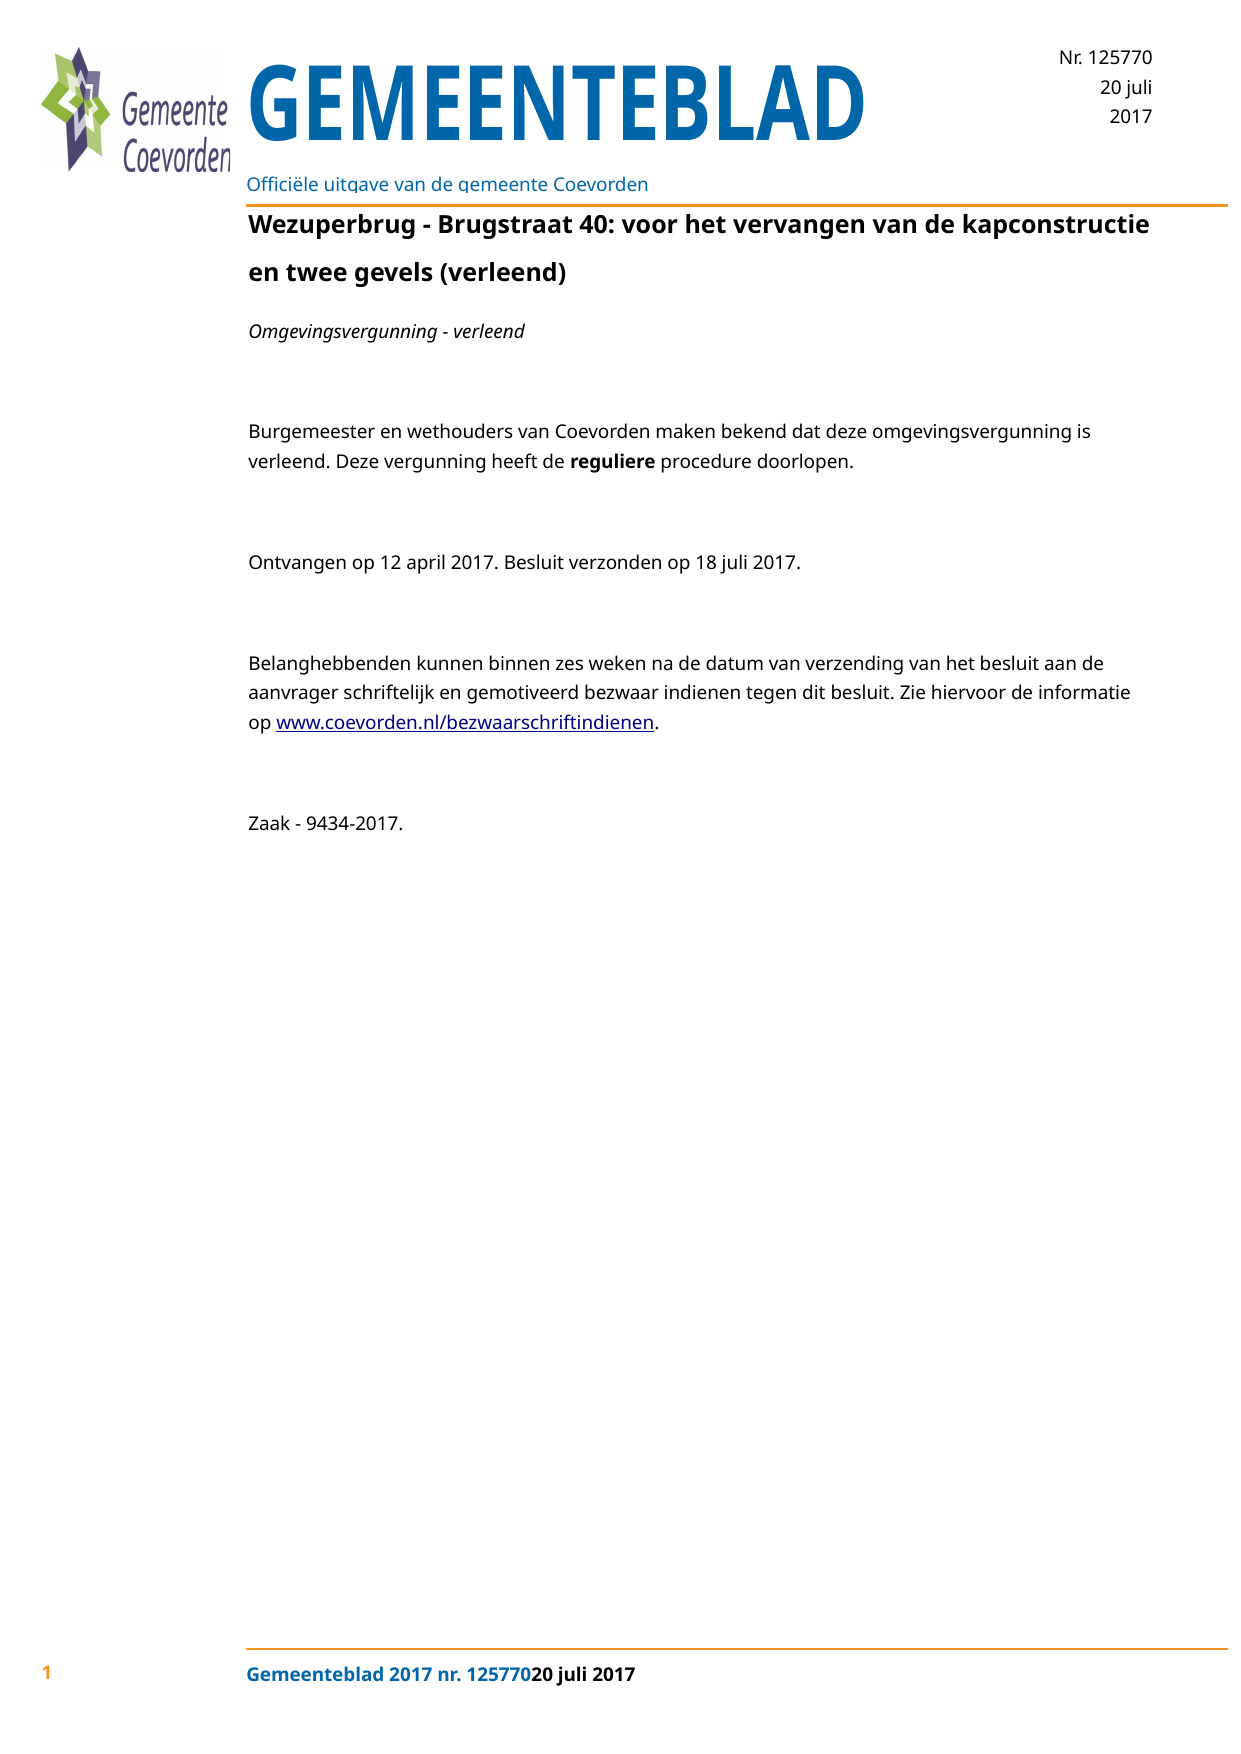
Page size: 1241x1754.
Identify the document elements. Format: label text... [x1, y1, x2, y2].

text Zaak - 9434-2017. [248, 810, 1152, 836]
picture [41, 47, 231, 172]
text Omgevingsvergunning - verleend [248, 318, 1152, 344]
text Wezuperbrug - Brugstraat 40: voor het vervangen van de kapconstructie en twee gevels (verleend) [248, 207, 1152, 288]
text Ontvangen op 12 april 2017. Besluit verzonden op 18 juli 2017. [248, 549, 1152, 575]
text Belanghebbenden kunnen binnen zes weken na de datum van verzending van het besluit aan de aanvrager schriftelijk en gemotiveerd bezwaar indienen tegen dit besluit. Zie hiervoor de informatie op www.coevorden.nl/bezwaarschriftindienen. [248, 650, 1152, 735]
text Burgemeester en wethouders van Coevorden maken bekend dat deze omgevingsvergunning is verleend. Deze vergunning heeft de reguliere procedure doorlopen. [248, 419, 1152, 474]
